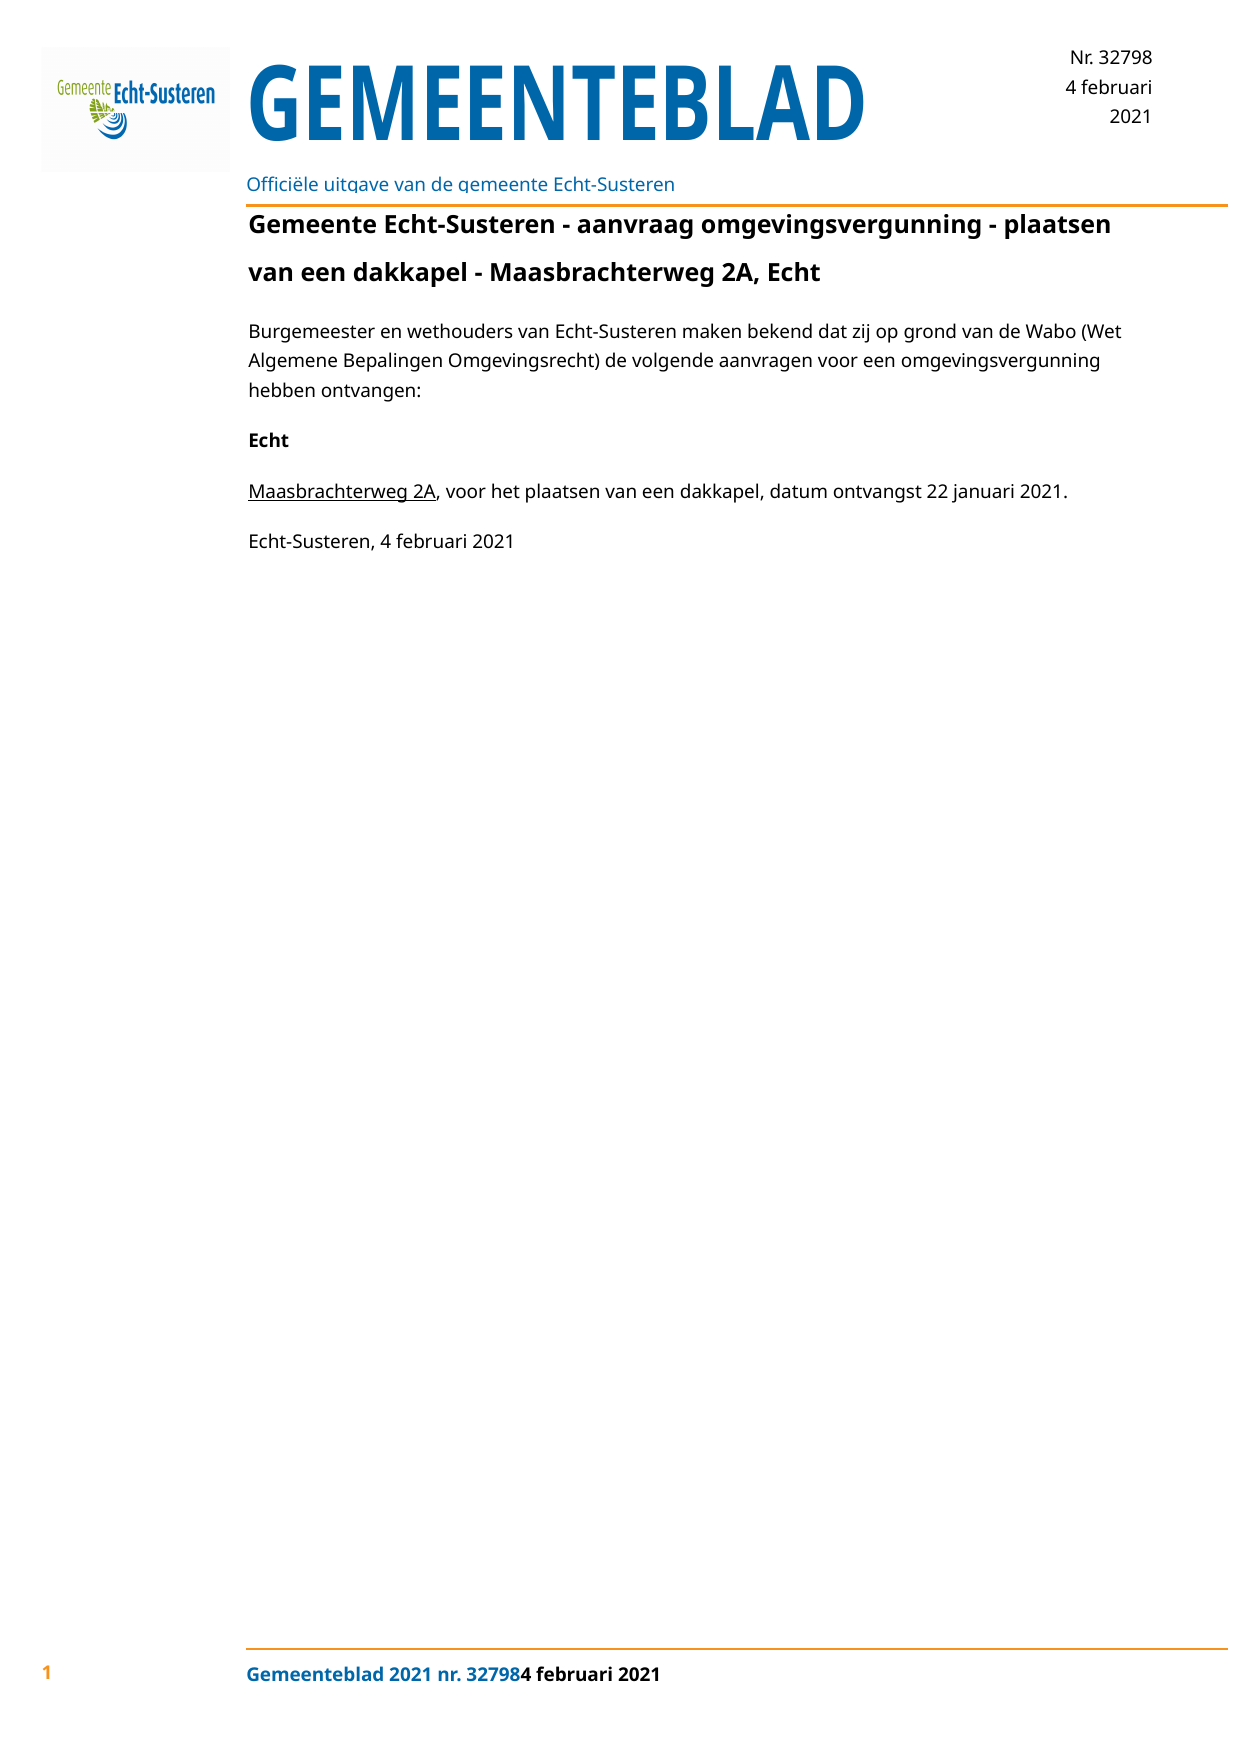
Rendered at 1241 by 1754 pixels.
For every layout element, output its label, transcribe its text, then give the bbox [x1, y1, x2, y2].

text Echt [248, 427, 1152, 453]
picture [41, 47, 231, 172]
text Maasbrachterweg 2A, voor het plaatsen van een dakkapel, datum ontvangst 22 januari 2021. [248, 478, 1152, 504]
text Gemeente Echt-Susteren - aanvraag omgevingsvergunning - plaatsen van een dakkapel - Maasbrachterweg 2A, Echt [248, 207, 1152, 288]
text Burgemeester en wethouders van Echt-Susteren maken bekend dat zij op grond van de Wabo (Wet Algemene Bepalingen Omgevingsrecht) de volgende aanvragen voor een omgevingsvergunning hebben ontvangen: [248, 318, 1152, 403]
text Echt-Susteren, 4 februari 2021 [248, 528, 1152, 554]
